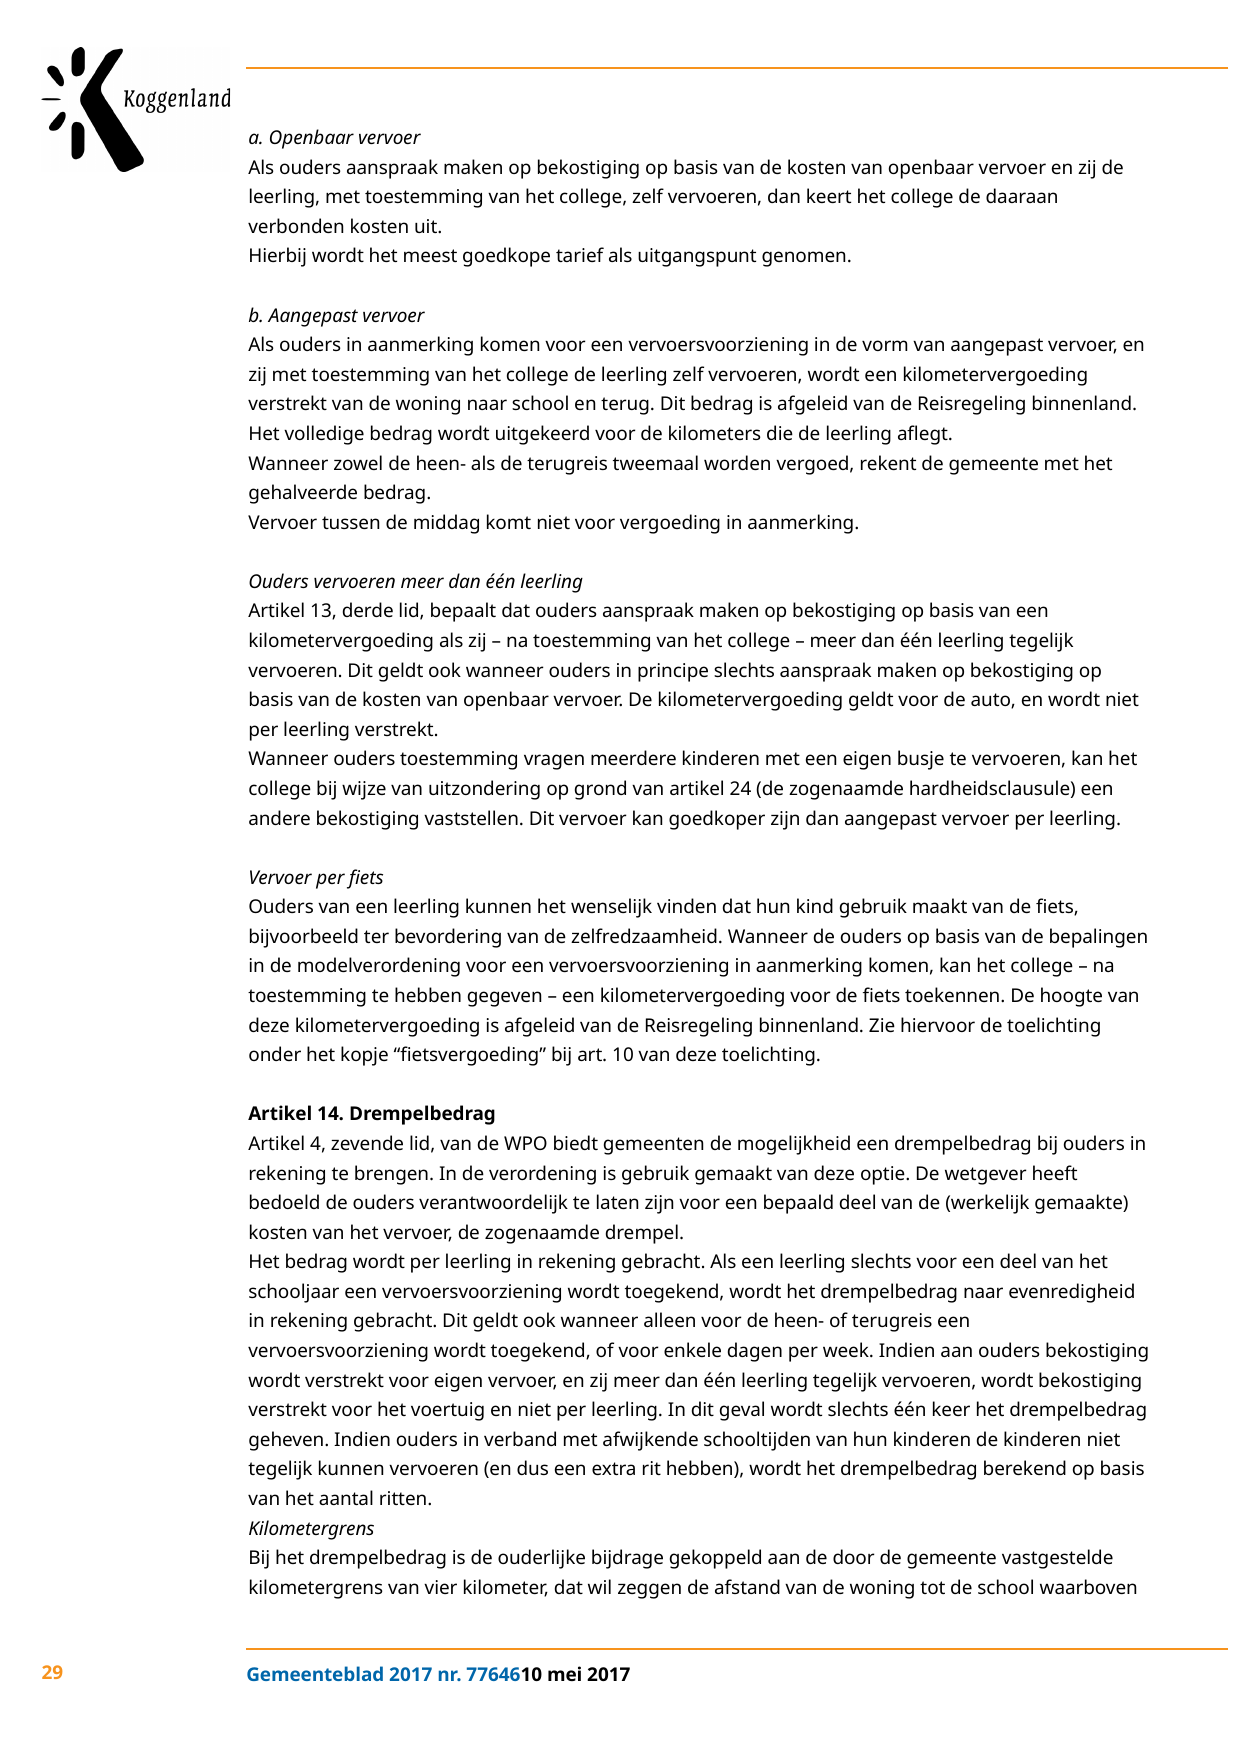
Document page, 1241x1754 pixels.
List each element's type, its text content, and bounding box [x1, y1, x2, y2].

text Vervoer tussen de middag komt niet voor vergoeding in aanmerking. [248, 509, 1152, 535]
text a. Openbaar vervoer [248, 124, 1152, 150]
text Artikel 13, derde lid, bepaalt dat ouders aanspraak maken op bekostiging op basis van een kilometervergoeding als zij – na toestemming van het college – meer dan één leerling tegelijk vervoeren. Dit geldt ook wanneer ouders in principe slechts aanspraak maken op bekostiging op basis van de kosten van openbaar vervoer. De kilometervergoeding geldt voor de auto, en wordt niet per leerling verstrekt. [248, 598, 1152, 742]
text Ouders van een leerling kunnen het wenselijk vinden dat hun kind gebruik maakt van de fiets, bijvoorbeeld ter bevordering van de zelfredzaamheid. Wanneer de ouders op basis van de bepalingen in de modelverordening voor een vervoersvoorziening in aanmerking komen, kan het college – na toestemming te hebben gegeven – een kilometervergoeding voor de fiets toekennen. De hoogte van deze kilometervergoeding is afgeleid van de Reisregeling binnenland. Zie hiervoor de toelichting onder het kopje “fietsvergoeding” bij art. 10 van deze toelichting. [248, 893, 1152, 1067]
text Als ouders in aanmerking komen voor een vervoersvoorziening in de vorm van aangepast vervoer, en zij met toestemming van het college de leerling zelf vervoeren, wordt een kilometervergoeding verstrekt van de woning naar school en terug. Dit bedrag is afgeleid van de Reisregeling binnenland. [248, 331, 1152, 416]
text Als ouders aanspraak maken op bekostiging op basis van de kosten van openbaar vervoer en zij de leerling, met toestemming van het college, zelf vervoeren, dan keert het college de daaraan verbonden kosten uit. [248, 154, 1152, 239]
text Artikel 14. Drempelbedrag [248, 1101, 1152, 1126]
text Kilometergrens [248, 1515, 1152, 1541]
text Wanneer ouders toestemming vragen meerdere kinderen met een eigen busje te vervoeren, kan het college bij wijze van uitzondering op grond van artikel 24 (de zogenaamde hardheidsclausule) een andere bekostiging vaststellen. Dit vervoer kan goedkoper zijn dan aangepast vervoer per leerling. [248, 746, 1152, 831]
text Het bedrag wordt per leerling in rekening gebracht. Als een leerling slechts voor een deel van het schooljaar een vervoersvoorziening wordt toegekend, wordt het drempelbedrag naar evenredigheid in rekening gebracht. Dit geldt ook wanneer alleen voor de heen- of terugreis een vervoersvoorziening wordt toegekend, of voor enkele dagen per week. Indien aan ouders bekostiging wordt verstrekt voor eigen vervoer, en zij meer dan één leerling tegelijk vervoeren, wordt bekostiging verstrekt voor het voertuig en niet per leerling. In dit geval wordt slechts één keer het drempelbedrag geheven. Indien ouders in verband met afwijkende schooltijden van hun kinderen de kinderen niet tegelijk kunnen vervoeren (en dus een extra rit hebben), wordt het drempelbedrag berekend op basis van het aantal ritten. [248, 1248, 1152, 1511]
text b. Aangepast vervoer [248, 302, 1152, 328]
picture [41, 47, 231, 172]
text Het volledige bedrag wordt uitgekeerd voor de kilometers die de leerling aflegt. [248, 420, 1152, 446]
text Bij het drempelbedrag is de ouderlijke bijdrage gekoppeld aan de door de gemeente vastgestelde kilometergrens van vier kilometer, dat wil zeggen de afstand van de woning tot de school waarboven [248, 1544, 1152, 1600]
text Vervoer per fiets [248, 864, 1152, 890]
text Hierbij wordt het meest goedkope tarief als uitgangspunt genomen. [248, 243, 1152, 268]
text Artikel 4, zevende lid, van de WPO biedt gemeenten de mogelijkheid een drempelbedrag bij ouders in rekening te brengen. In de verordening is gebruik gemaakt van deze optie. De wetgever heeft bedoeld de ouders verantwoordelijk te laten zijn voor een bepaald deel van de (werkelijk gemaakte) kosten van het vervoer, de zogenaamde drempel. [248, 1130, 1152, 1245]
text Wanneer zowel de heen- als de terugreis tweemaal worden vergoed, rekent de gemeente met het gehalveerde bedrag. [248, 450, 1152, 505]
text Ouders vervoeren meer dan één leerling [248, 568, 1152, 594]
